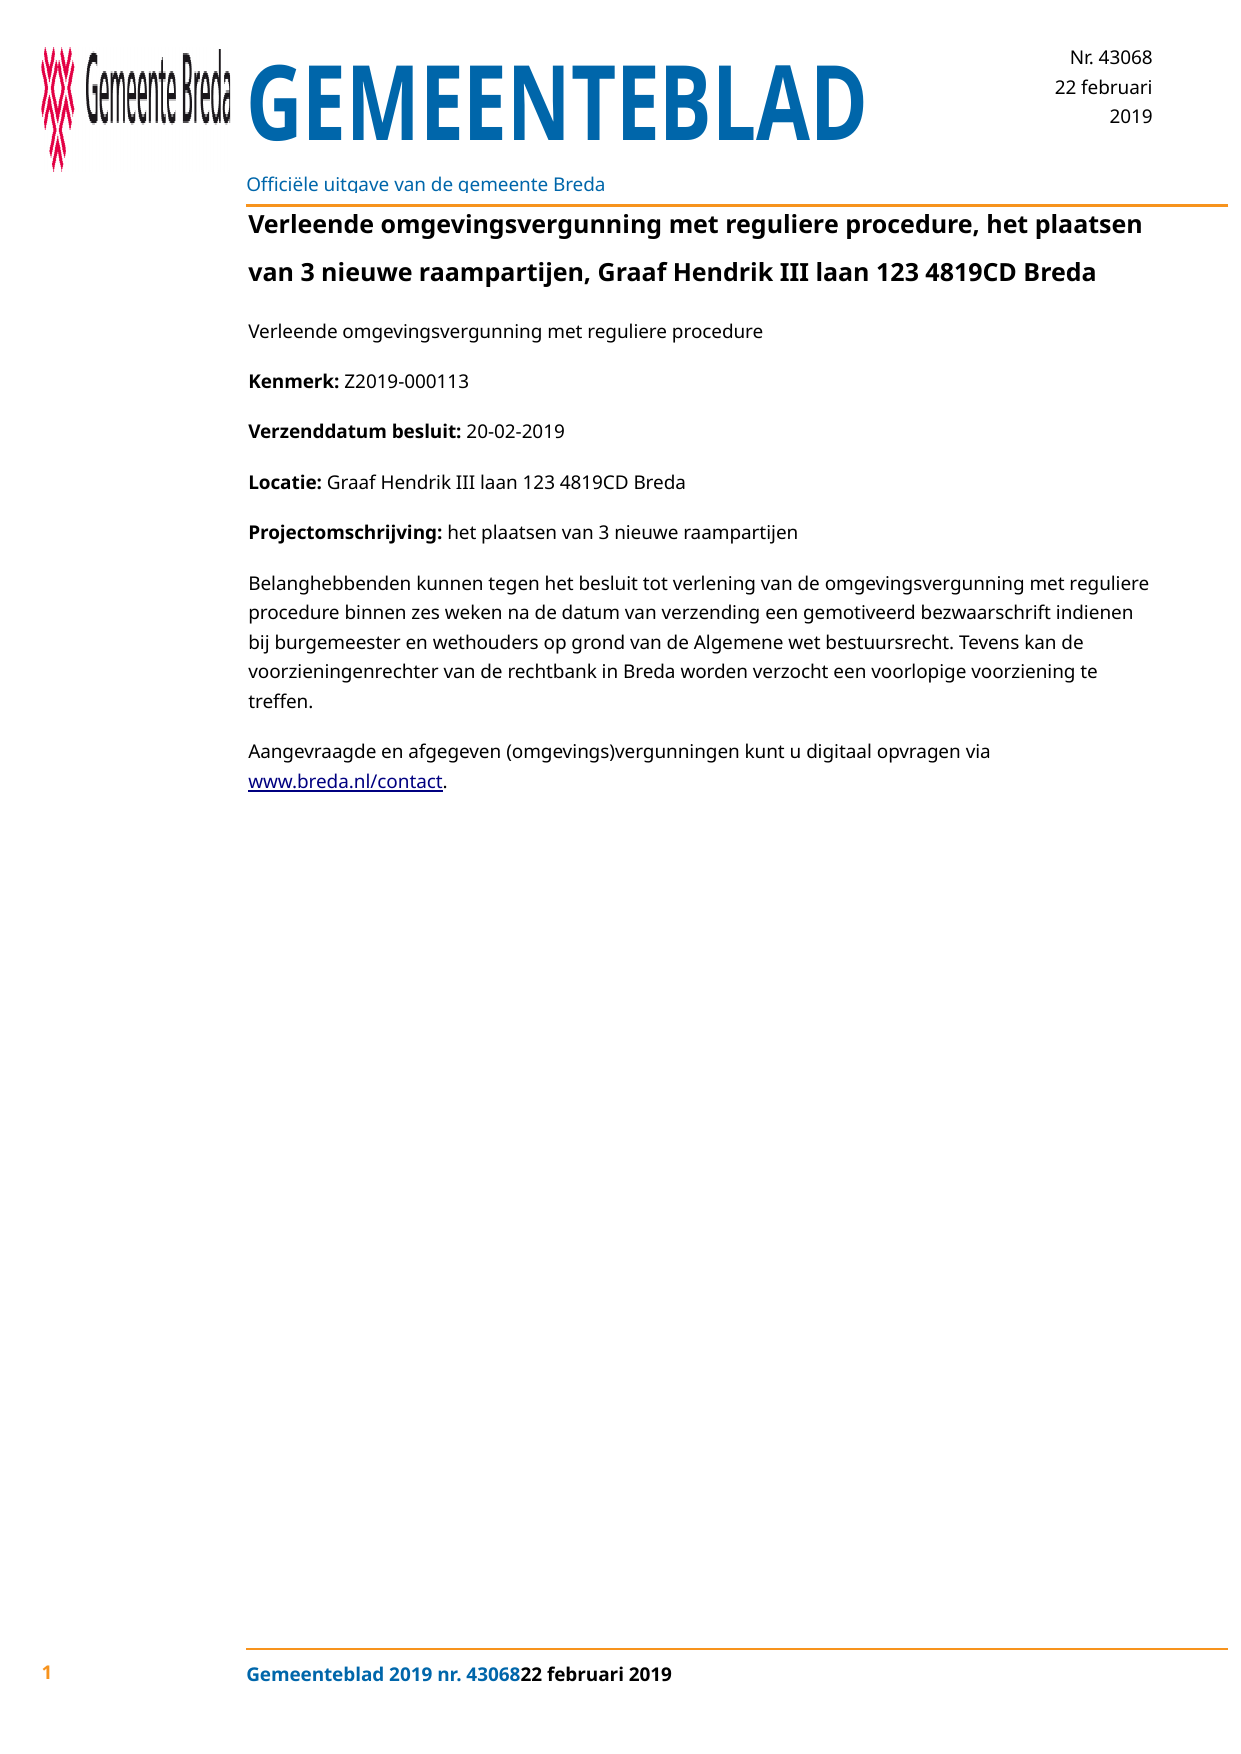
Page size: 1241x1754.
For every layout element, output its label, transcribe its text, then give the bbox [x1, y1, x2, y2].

text Belanghebbenden kunnen tegen het besluit tot verlening van de omgevingsvergunning met reguliere procedure binnen zes weken na de datum van verzending een gemotiveerd bezwaarschrift indienen bij burgemeester en wethouders op grond van de Algemene wet bestuursrecht. Tevens kan de voorzieningenrechter van de rechtbank in Breda worden verzocht een voorlopige voorziening te treffen. [248, 570, 1152, 714]
picture [41, 47, 231, 172]
text Aangevraagde en afgegeven (omgevings)vergunningen kunt u digitaal opvragen via www.breda.nl/contact. [248, 739, 1152, 794]
text Verleende omgevingsvergunning met reguliere procedure, het plaatsen van 3 nieuwe raampartijen, Graaf Hendrik III laan 123 4819CD Breda [248, 207, 1152, 288]
text Projectomschrijving: het plaatsen van 3 nieuwe raampartijen [248, 519, 1152, 545]
text Kenmerk: Z2019-000113 [248, 368, 1152, 394]
text Locatie: Graaf Hendrik III laan 123 4819CD Breda [248, 469, 1152, 495]
text Verzenddatum besluit: 20-02-2019 [248, 419, 1152, 444]
text Verleende omgevingsvergunning met reguliere procedure [248, 318, 1152, 344]
